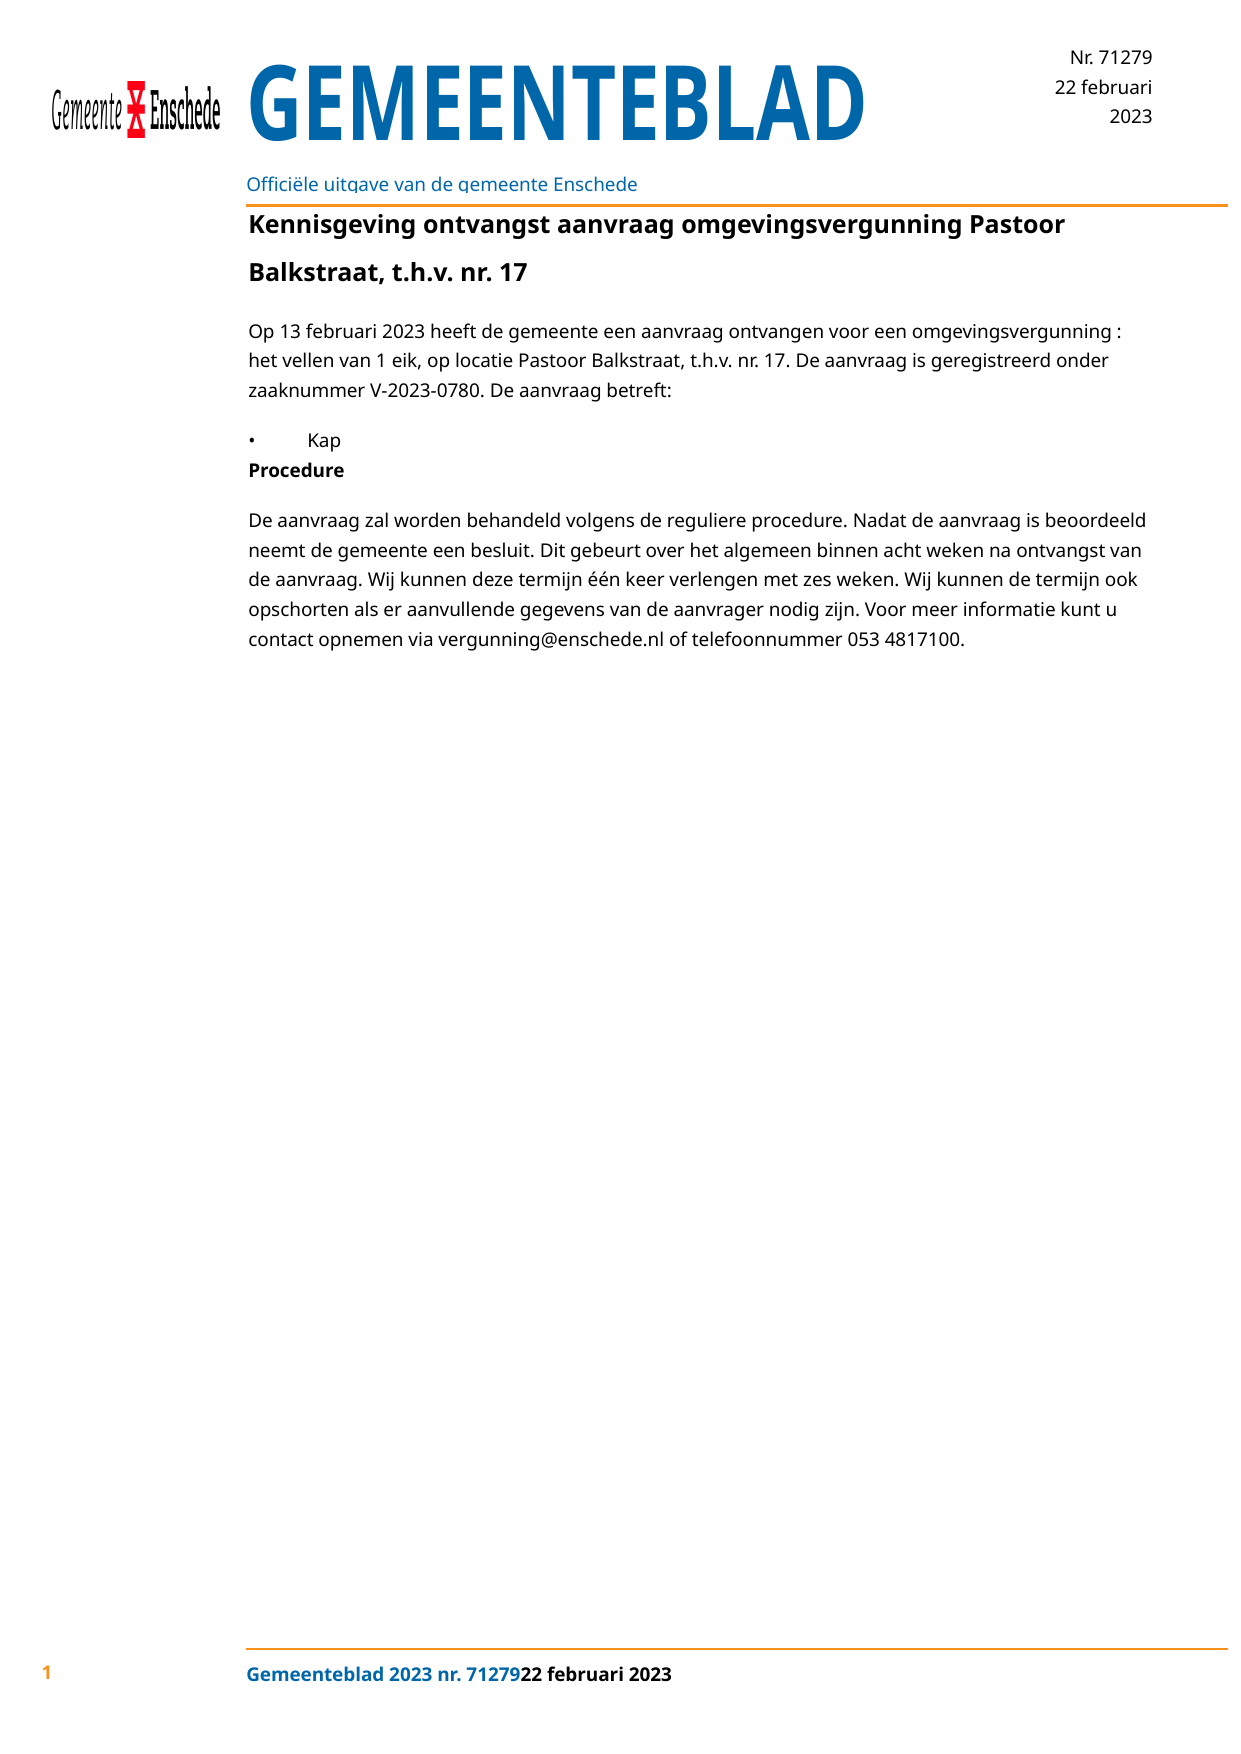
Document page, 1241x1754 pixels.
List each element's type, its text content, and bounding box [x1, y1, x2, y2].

text De aanvraag zal worden behandeld volgens de reguliere procedure. Nadat de aanvraag is beoordeeld neemt de gemeente een besluit. Dit gebeurt over het algemeen binnen acht weken na ontvangst van de aanvraag. Wij kunnen deze termijn één keer verlengen met zes weken. Wij kunnen de termijn ook opschorten als er aanvullende gegevens van de aanvrager nodig zijn. Voor meer informatie kunt u contact opnemen via vergunning@enschede.nl of telefoonnummer 053 4817100. [248, 507, 1152, 652]
list Kap [248, 427, 1152, 453]
picture [41, 47, 231, 172]
text Op 13 februari 2023 heeft de gemeente een aanvraag ontvangen voor een omgevingsvergunning : het vellen van 1 eik, op locatie Pastoor Balkstraat, t.h.v. nr. 17. De aanvraag is geregistreerd onder zaaknummer V-2023-0780. De aanvraag betreft: [248, 318, 1152, 403]
text Kennisgeving ontvangst aanvraag omgevingsvergunning Pastoor Balkstraat, t.h.v. nr. 17 [248, 207, 1152, 288]
text Procedure [248, 457, 1152, 483]
